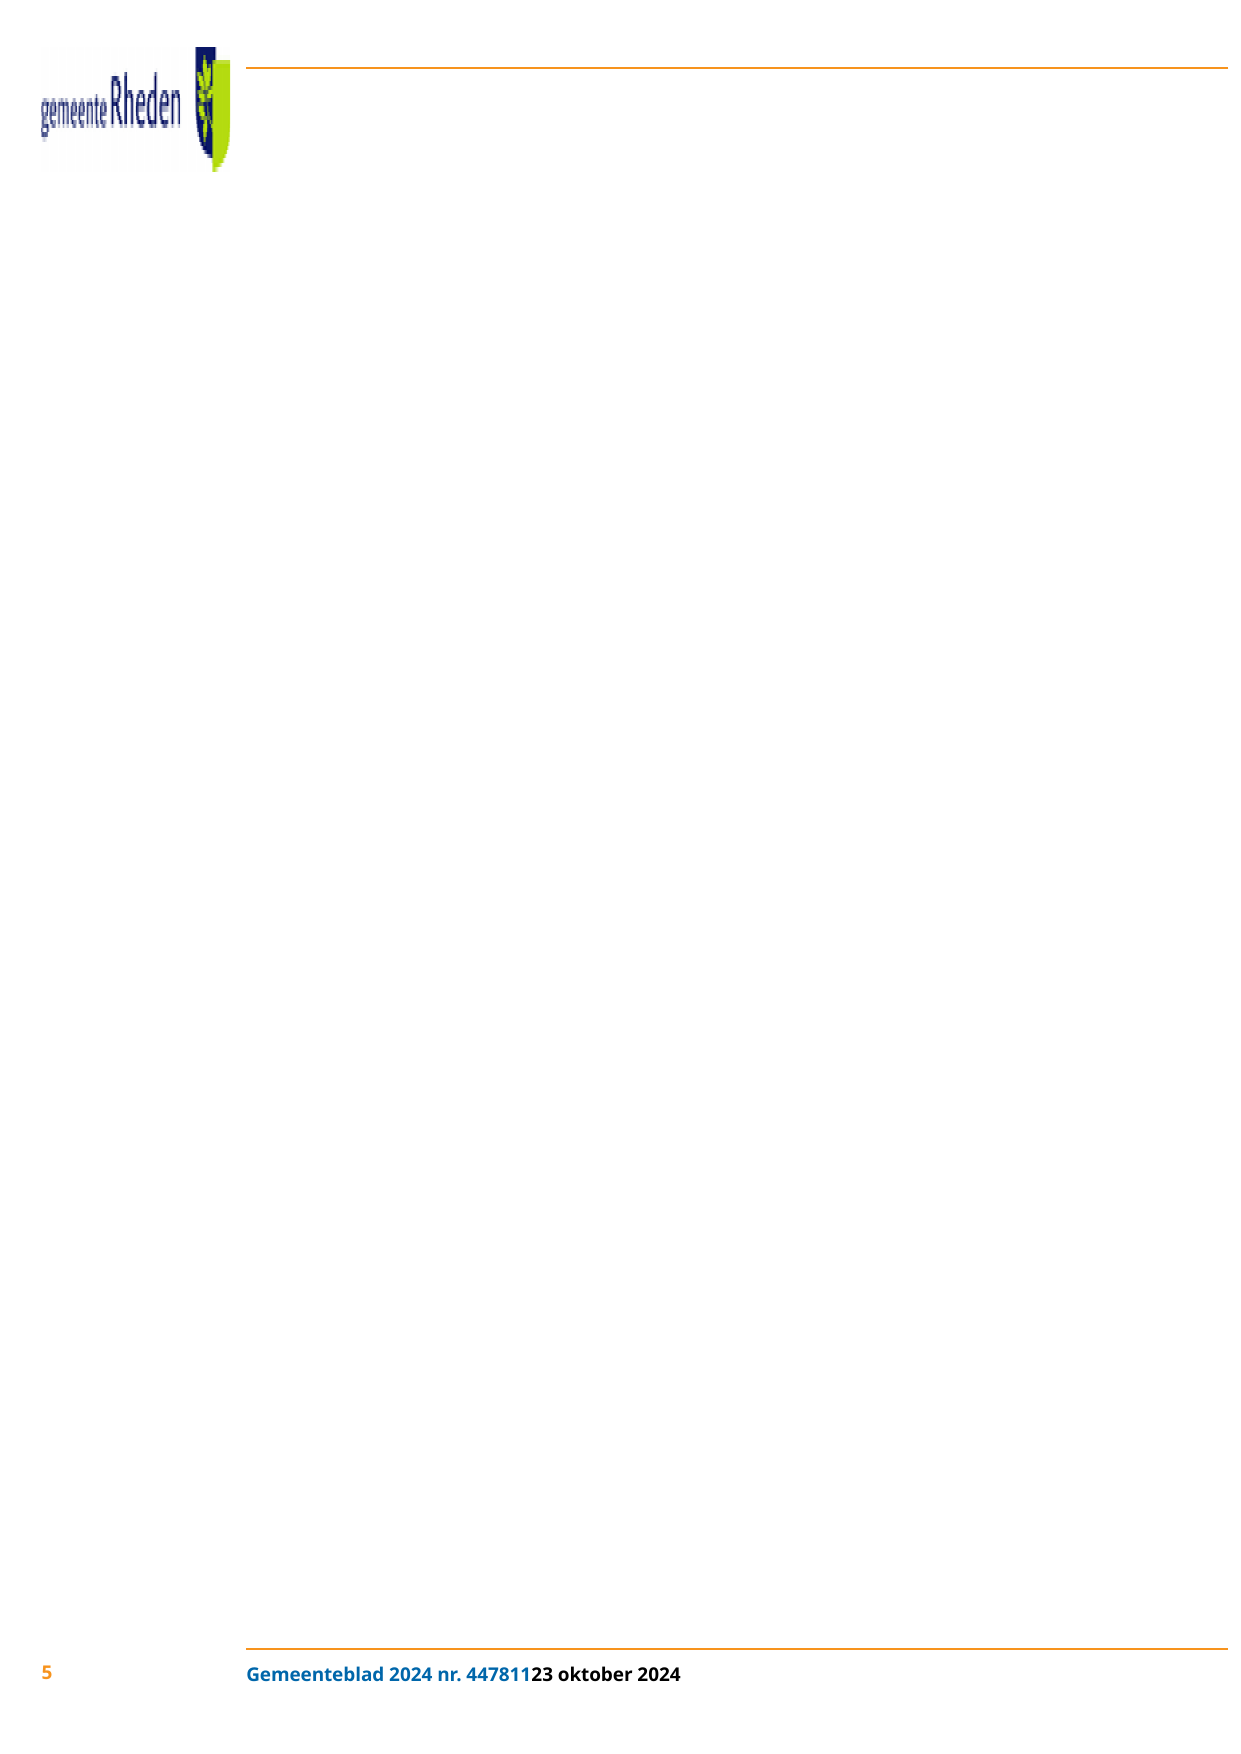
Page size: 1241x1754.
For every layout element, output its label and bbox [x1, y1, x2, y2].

picture [41, 47, 231, 172]
